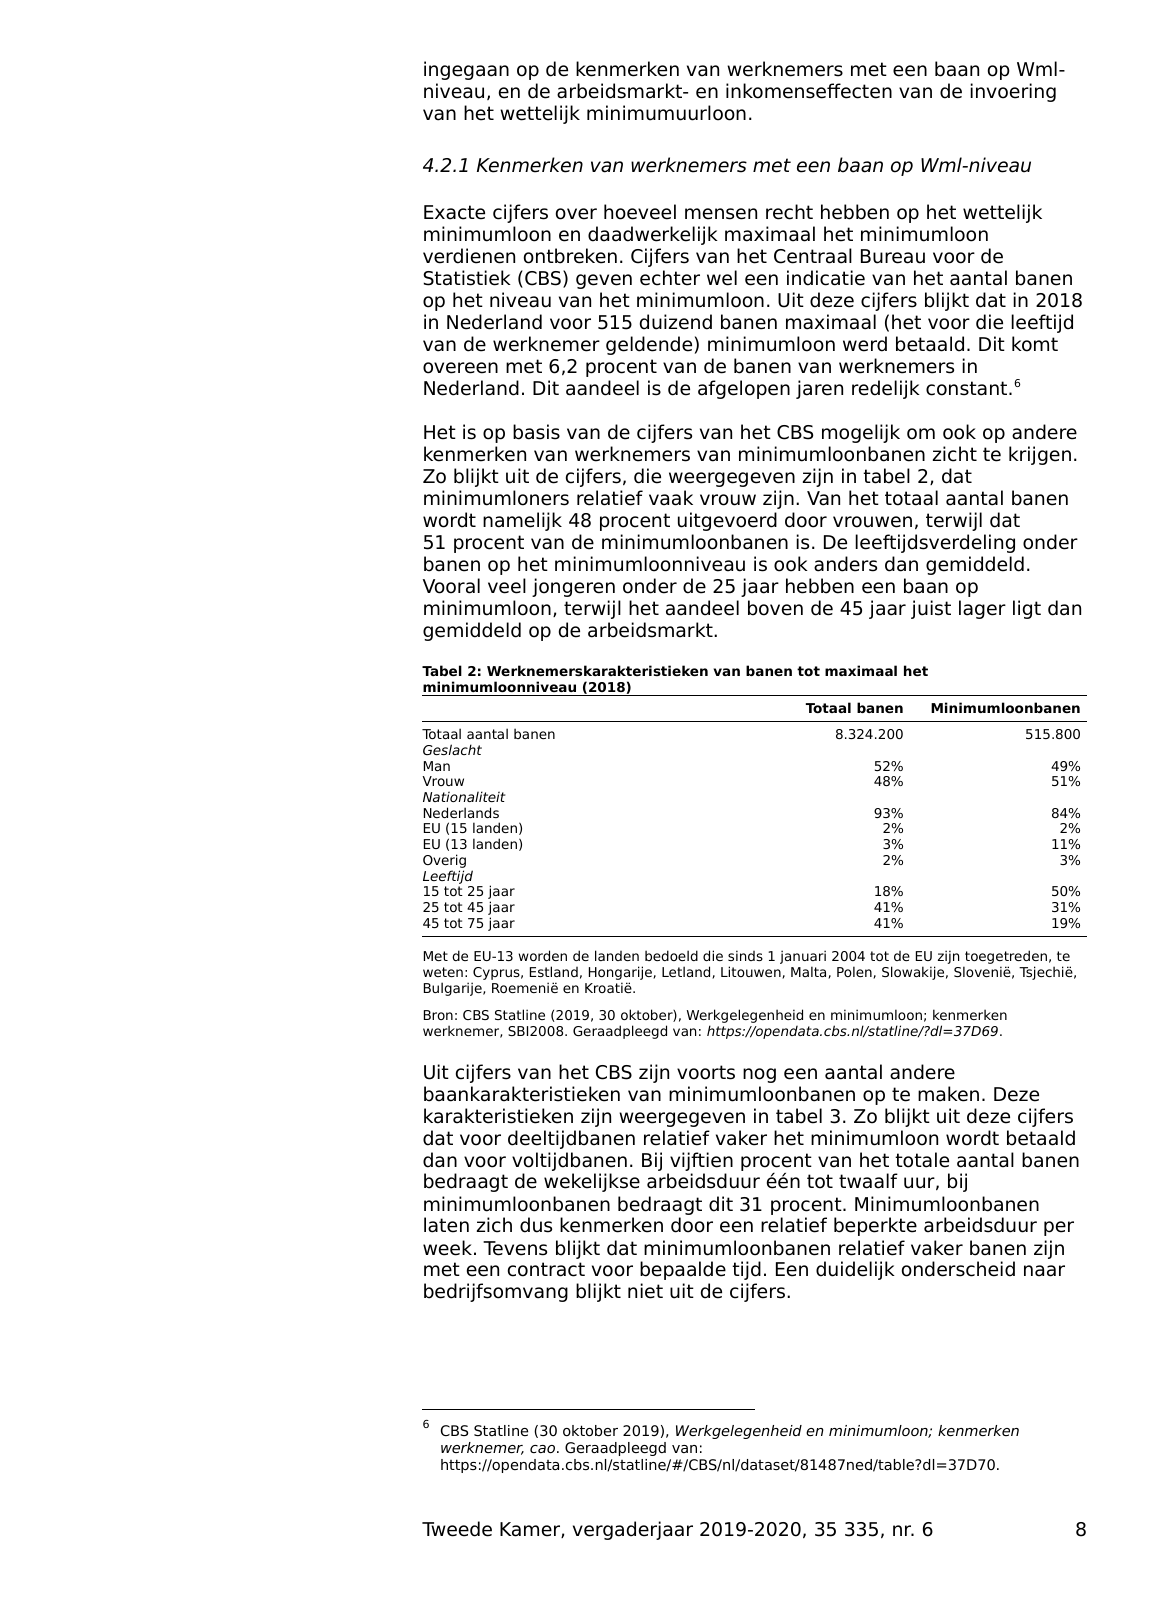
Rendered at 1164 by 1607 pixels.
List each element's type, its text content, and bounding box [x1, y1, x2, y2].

table_cell 18% [732, 884, 909, 900]
table_cell [910, 869, 1087, 884]
table_cell 11% [910, 837, 1087, 853]
table_cell 31% [910, 900, 1087, 916]
table_cell [910, 743, 1087, 758]
table_cell 8.324.200 [732, 722, 909, 743]
table_cell Nationaliteit [422, 790, 732, 806]
table_cell 49% [910, 759, 1087, 774]
table_cell Vrouw [422, 774, 732, 790]
table_cell 2% [732, 853, 909, 868]
table_cell 48% [732, 774, 909, 790]
text Uit cijfers van het CBS zijn voorts nog een aantal andere baankarakteristieken van minimumloonbanen op te maken. Deze karakteristieken zijn weergegeven in tabel 3. Zo blijkt uit deze cijfers dat voor deeltijdbanen relatief vaker het minimumloon wordt betaald dan voor voltijdbanen. Bij vijftien procent van het totale aantal banen bedraagt de wekelijkse arbeidsduur één tot twaalf uur, bij minimumloonbanen bedraagt dit 31 procent. Minimumloonbanen laten zich dus kenmerken door een relatief beperkte arbeidsduur per week. Tevens blijkt dat minimumloonbanen relatief vaker banen zijn met een contract voor bepaalde tijd. Een duidelijk onderscheid naar bedrijfsomvang blijkt niet uit de cijfers. [422, 1062, 1087, 1303]
table_cell 50% [910, 884, 1087, 900]
table_cell 93% [732, 806, 909, 821]
table_cell Nederlands [422, 806, 732, 821]
table_cell 45 tot 75 jaar [422, 916, 732, 936]
table_header Tabel 2: Werknemerskarakteristieken van banen tot maximaal het minimumloonniveau (2018) [422, 664, 1087, 695]
subtitle 4.2.1 Kenmerken van werknemers met een baan op Wml-niveau [422, 155, 1087, 177]
table_cell 3% [732, 837, 909, 853]
table_cell 52% [732, 759, 909, 774]
table_cell 51% [910, 774, 1087, 790]
text Het is op basis van de cijfers van het CBS mogelijk om ook op andere kenmerken van werknemers van minimumloonbanen zicht te krijgen. Zo blijkt uit de cijfers, die weergegeven zijn in tabel 2, dat minimumloners relatief vaak vrouw zijn. Van het totaal aantal banen wordt namelijk 48 procent uitgevoerd door vrouwen, terwijl dat 51 procent van de minimumloonbanen is. De leeftijdsverdeling onder banen op het minimumloonniveau is ook anders dan gemiddeld. Vooral veel jongeren onder de 25 jaar hebben een baan op minimumloon, terwijl het aandeel boven de 45 jaar juist lager ligt dan gemiddeld op de arbeidsmarkt. [422, 422, 1087, 642]
table_cell Overig [422, 853, 732, 868]
table_cell 515.800 [910, 722, 1087, 743]
table_cell [732, 743, 909, 758]
table_cell 41% [732, 900, 909, 916]
text Exacte cijfers over hoeveel mensen recht hebben op het wettelijk minimumloon en daadwerkelijk maximaal het minimumloon verdienen ontbreken. Cijfers van het Centraal Bureau voor de Statistiek (CBS) geven echter wel een indicatie van het aantal banen op het niveau van het minimumloon. Uit deze cijfers blijkt dat in 2018 in Nederland voor 515 duizend banen maximaal (het voor die leeftijd van de werknemer geldende) minimumloon werd betaald. Dit komt overeen met 6,2 procent van de banen van werknemers in Nederland. Dit aandeel is de afgelopen jaren redelijk constant. [422, 202, 1087, 400]
table_cell 41% [732, 916, 909, 936]
table_cell Met de EU-13 worden de landen bedoeld die sinds 1 januari 2004 tot de EU zijn toegetreden, te weten: Cyprus, Estland, Hongarije, Letland, Litouwen, Malta, Polen, Slowakije, Slovenië, Tsjechië, Bulgarije, Roemenië en Kroatië. Bron: CBS Statline (2019, 30 oktober), Werkgelegenheid en minimumloon; kenmerken werknemer, SBI2008. Geraadpleegd van: https://opendata.cbs.nl/statline/?dl=37D69. [422, 937, 1087, 1039]
table_cell Totaal banen [732, 696, 909, 721]
table_cell EU (15 landen) [422, 821, 732, 837]
table_cell [732, 869, 909, 884]
text CBS Statline (30 oktober 2019), Werkgelegenheid en minimumloon; kenmerken werknemer, cao. Geraadpleegd van: https://opendata.cbs.nl/statline/#/CBS/nl/dataset/81487ned/table?dl=37D70. [422, 1418, 1087, 1474]
table_cell 15 tot 25 jaar [422, 884, 732, 900]
table_cell Leeftijd [422, 869, 732, 884]
table_cell [422, 696, 732, 721]
table_cell Geslacht [422, 743, 732, 758]
table_cell Totaal aantal banen [422, 722, 732, 743]
table_cell 2% [910, 821, 1087, 837]
table_cell 3% [910, 853, 1087, 868]
table_cell EU (13 landen) [422, 837, 732, 853]
table_cell [732, 790, 909, 806]
table_cell Man [422, 759, 732, 774]
text ingegaan op de kenmerken van werknemers met een baan op Wml-niveau, en de arbeidsmarkt- en inkomenseffecten van de invoering van het wettelijk minimumuurloon. [422, 59, 1087, 125]
table_cell 2% [732, 821, 909, 837]
table_cell 84% [910, 806, 1087, 821]
table_cell Minimumloonbanen [910, 696, 1087, 721]
table_cell 19% [910, 916, 1087, 936]
table_cell 25 tot 45 jaar [422, 900, 732, 916]
table_cell [910, 790, 1087, 806]
